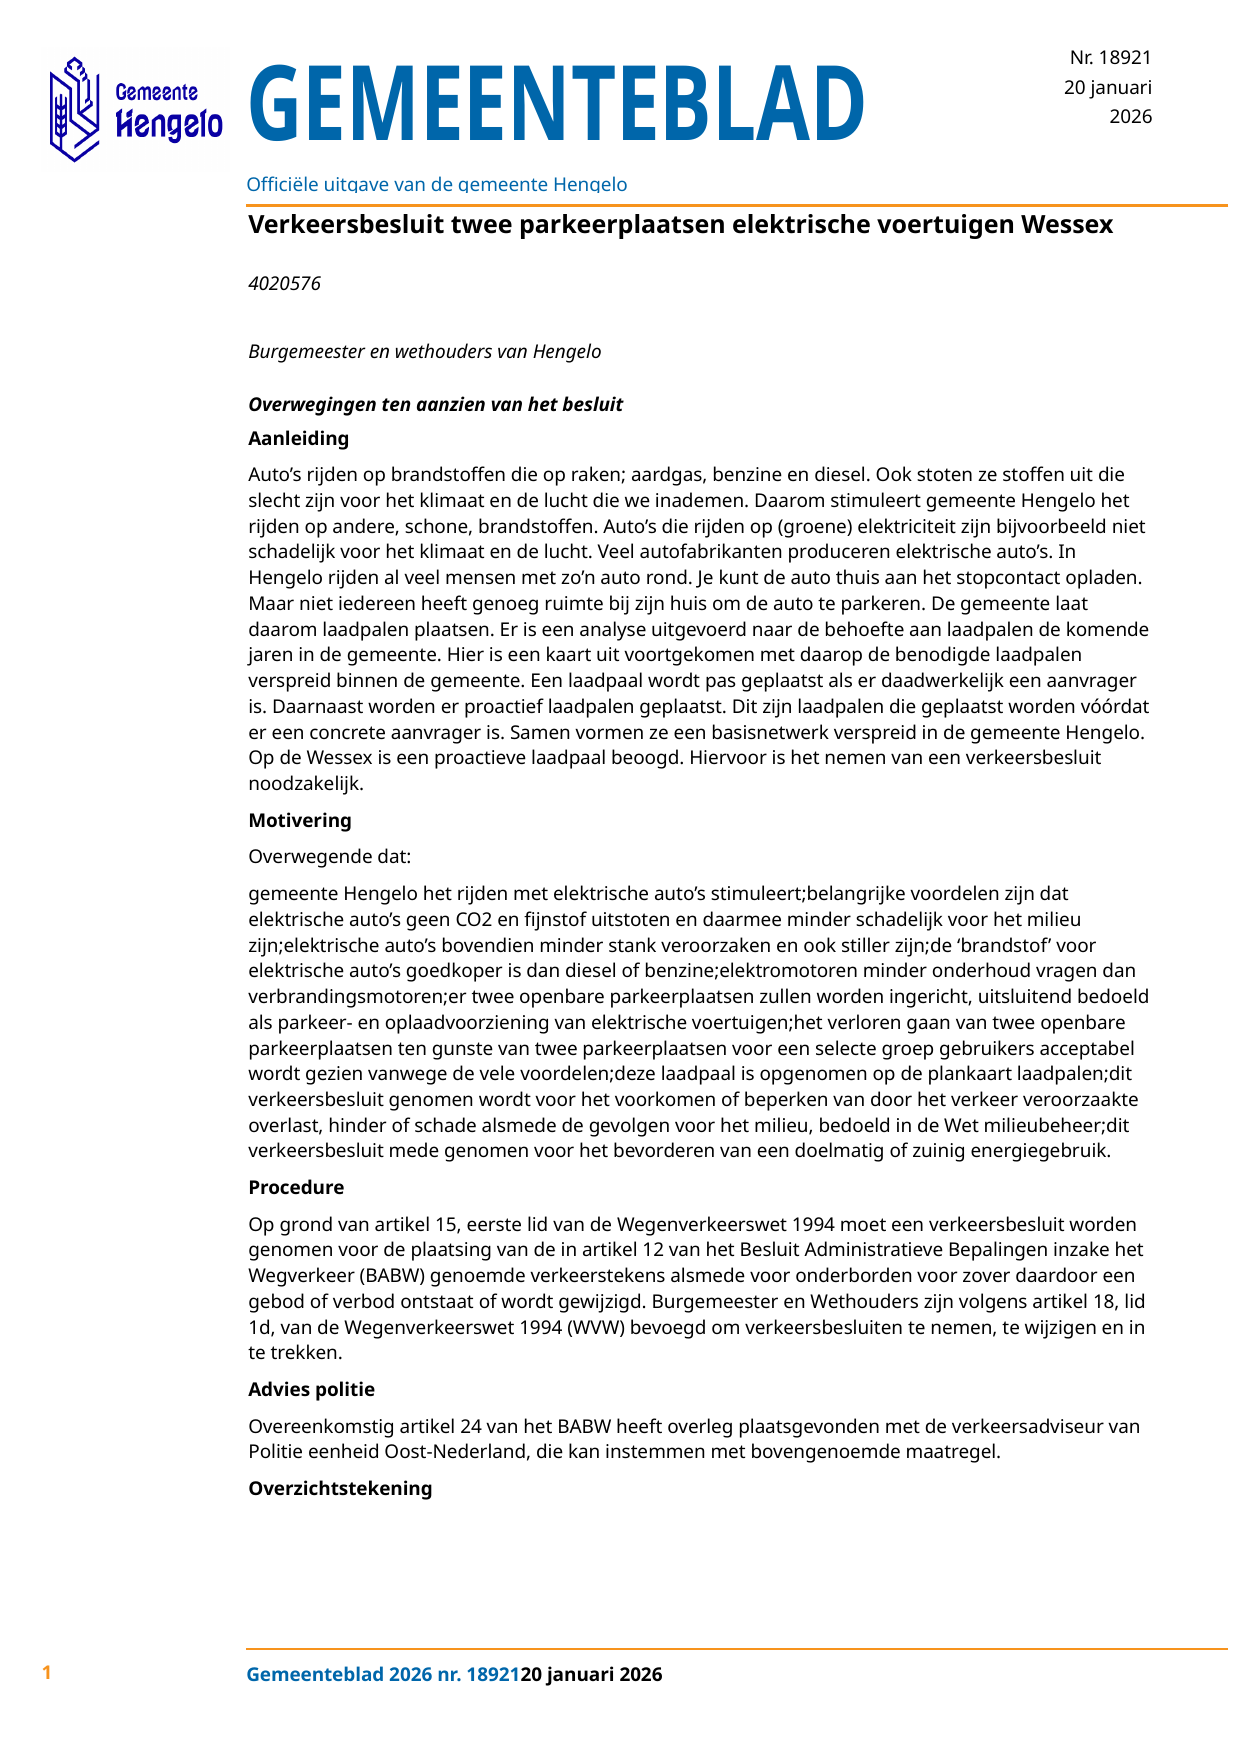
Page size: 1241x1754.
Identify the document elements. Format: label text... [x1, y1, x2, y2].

text Op grond van artikel 15, eerste lid van de Wegenverkeerswet 1994 moet een verkeersbesluit worden genomen voor de plaatsing van de in artikel 12 van het Besluit Administratieve Bepalingen inzake het Wegverkeer (BABW) genoemde verkeerstekens alsmede voor onderborden voor zover daardoor een gebod of verbod ontstaat of wordt gewijzigd. Burgemeester en Wethouders zijn volgens artikel 18, lid 1d, van de Wegenverkeerswet 1994 (WVW) bevoegd om verkeersbesluiten te nemen, te wijzigen en in te trekken. [248, 1211, 1152, 1365]
text gemeente Hengelo het rijden met elektrische auto’s stimuleert;belangrijke voordelen zijn dat elektrische auto’s geen CO2 en fijnstof uitstoten en daarmee minder schadelijk voor het milieu zijn;elektrische auto’s bovendien minder stank veroorzaken en ook stiller zijn;de ‘brandstof’ voor elektrische auto’s goedkoper is dan diesel of benzine;elektromotoren minder onderhoud vragen dan verbrandingsmotoren;er twee openbare parkeerplaatsen zullen worden ingericht, uitsluitend bedoeld als parkeer- en oplaadvoorziening van elektrische voertuigen;het verloren gaan van twee openbare parkeerplaatsen ten gunste van twee parkeerplaatsen voor een selecte groep gebruikers acceptabel wordt gezien vanwege de vele voordelen;deze laadpaal is opgenomen op de plankaart laadpalen;dit verkeersbesluit genomen wordt voor het voorkomen of beperken van door het verkeer veroorzaakte overlast, hinder of schade alsmede de gevolgen voor het milieu, bedoeld in de Wet milieubeheer;dit verkeersbesluit mede genomen voor het bevorderen van een doelmatig of zuinig energiegebruik. [248, 880, 1152, 1163]
text Overzichtstekening [248, 1475, 1152, 1501]
text Burgemeester en wethouders van Hengelo [248, 338, 1152, 364]
text Motivering [248, 807, 1152, 833]
text Overwegende dat: [248, 844, 1152, 869]
text Procedure [248, 1174, 1152, 1200]
picture [41, 47, 231, 172]
text 4020576 [248, 270, 1152, 296]
text Advies politie [248, 1376, 1152, 1402]
text Verkeersbesluit twee parkeerplaatsen elektrische voertuigen Wessex [248, 207, 1152, 241]
text Overwegingen ten aanzien van het besluit [248, 391, 1152, 417]
text Auto’s rijden op brandstoffen die op raken; aardgas, benzine en diesel. Ook stoten ze stoffen uit die slecht zijn voor het klimaat en de lucht die we inademen. Daarom stimuleert gemeente Hengelo het rijden op andere, schone, brandstoffen. Auto’s die rijden op (groene) elektriciteit zijn bijvoorbeeld niet schadelijk voor het klimaat en de lucht. Veel autofabrikanten produceren elektrische auto’s. In Hengelo rijden al veel mensen met zo’n auto rond. Je kunt de auto thuis aan het stopcontact opladen. Maar niet iedereen heeft genoeg ruimte bij zijn huis om de auto te parkeren. De gemeente laat daarom laadpalen plaatsen. Er is een analyse uitgevoerd naar de behoefte aan laadpalen de komende jaren in de gemeente. Hier is een kaart uit voortgekomen met daarop de benodigde laadpalen verspreid binnen de gemeente. Een laadpaal wordt pas geplaatst als er daadwerkelijk een aanvrager is. Daarnaast worden er proactief laadpalen geplaatst. Dit zijn laadpalen die geplaatst worden vóórdat er een concrete aanvrager is. Samen vormen ze een basisnetwerk verspreid in de gemeente Hengelo. Op de Wessex is een proactieve laadpaal beoogd. Hiervoor is het nemen van een verkeersbesluit noodzakelijk. [248, 462, 1152, 796]
text Overeenkomstig artikel 24 van het BABW heeft overleg plaatsgevonden met de verkeersadviseur van Politie eenheid Oost-Nederland, die kan instemmen met bovengenoemde maatregel. [248, 1413, 1152, 1464]
text Aanleiding [248, 425, 1152, 451]
